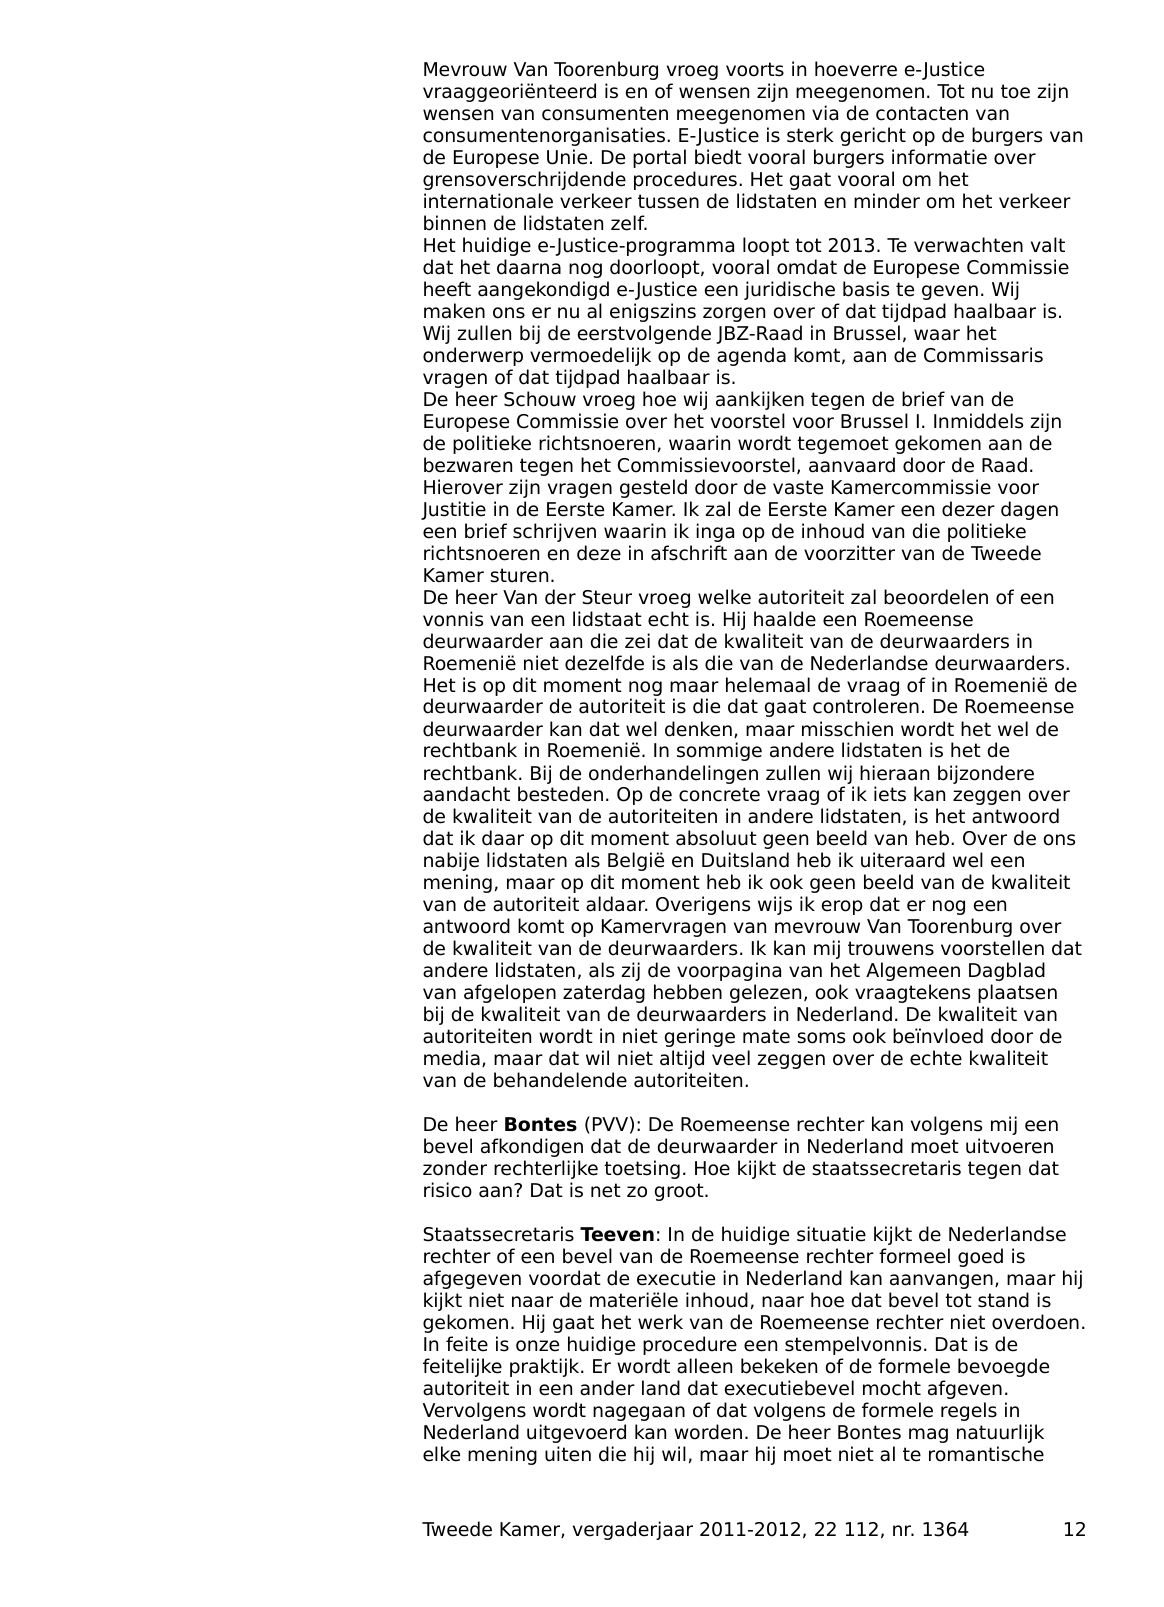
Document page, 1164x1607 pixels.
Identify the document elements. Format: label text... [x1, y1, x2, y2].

text Het huidige e-Justice-programma loopt tot 2013. Te verwachten valt dat het daarna nog doorloopt, vooral omdat de Europese Commissie heeft aangekondigd e-Justice een juridische basis te geven. Wij maken ons er nu al enigszins zorgen over of dat tijdpad haalbaar is. Wij zullen bij de eerstvolgende JBZ-Raad in Brussel, waar het onderwerp vermoedelijk op de agenda komt, aan de Commissaris vragen of dat tijdpad haalbaar is. [422, 235, 1087, 389]
text De heer Bontes (PVV): De Roemeense rechter kan volgens mij een bevel afkondigen dat de deurwaarder in Nederland moet uitvoeren zonder rechterlijke toetsing. Hoe kijkt de staatssecretaris tegen dat risico aan? Dat is net zo groot. [422, 1114, 1087, 1202]
text Mevrouw Van Toorenburg vroeg voorts in hoeverre e-Justice vraaggeoriënteerd is en of wensen zijn meegenomen. Tot nu toe zijn wensen van consumenten meegenomen via de contacten van consumentenorganisaties. E-Justice is sterk gericht op de burgers van de Europese Unie. De portal biedt vooral burgers informatie over grensoverschrijdende procedures. Het gaat vooral om het internationale verkeer tussen de lidstaten en minder om het verkeer binnen de lidstaten zelf. [422, 59, 1087, 235]
text De heer Schouw vroeg hoe wij aankijken tegen de brief van de Europese Commissie over het voorstel voor Brussel I. Inmiddels zijn de politieke richtsnoeren, waarin wordt tegemoet gekomen aan de bezwaren tegen het Commissievoorstel, aanvaard door de Raad. Hierover zijn vragen gesteld door de vaste Kamercommissie voor Justitie in de Eerste Kamer. Ik zal de Eerste Kamer een dezer dagen een brief schrijven waarin ik inga op de inhoud van die politieke richtsnoeren en deze in afschrift aan de voorzitter van de Tweede Kamer sturen. [422, 389, 1087, 587]
text De heer Van der Steur vroeg welke autoriteit zal beoordelen of een vonnis van een lidstaat echt is. Hij haalde een Roemeense deurwaarder aan die zei dat de kwaliteit van de deurwaarders in Roemenië niet dezelfde is als die van de Nederlandse deurwaarders. Het is op dit moment nog maar helemaal de vraag of in Roemenië de deurwaarder de autoriteit is die dat gaat controleren. De Roemeense deurwaarder kan dat wel denken, maar misschien wordt het wel de rechtbank in Roemenië. In sommige andere lidstaten is het de rechtbank. Bij de onderhandelingen zullen wij hieraan bijzondere aandacht besteden. Op de concrete vraag of ik iets kan zeggen over de kwaliteit van de autoriteiten in andere lidstaten, is het antwoord dat ik daar op dit moment absoluut geen beeld van heb. Over de ons nabije lidstaten als België en Duitsland heb ik uiteraard wel een mening, maar op dit moment heb ik ook geen beeld van de kwaliteit van de autoriteit aldaar. Overigens wijs ik erop dat er nog een antwoord komt op Kamervragen van mevrouw Van Toorenburg over de kwaliteit van de deurwaarders. Ik kan mij trouwens voorstellen dat andere lidstaten, als zij de voorpagina van het Algemeen Dagblad van afgelopen zaterdag hebben gelezen, ook vraagtekens plaatsen bij de kwaliteit van de deurwaarders in Nederland. De kwaliteit van autoriteiten wordt in niet geringe mate soms ook beïnvloed door de media, maar dat wil niet altijd veel zeggen over de echte kwaliteit van de behandelende autoriteiten. [422, 587, 1087, 1092]
text Staatssecretaris Teeven: In de huidige situatie kijkt de Nederlandse rechter of een bevel van de Roemeense rechter formeel goed is afgegeven voordat de executie in Nederland kan aanvangen, maar hij kijkt niet naar de materiële inhoud, naar hoe dat bevel tot stand is gekomen. Hij gaat het werk van de Roemeense rechter niet overdoen. In feite is onze huidige procedure een stempelvonnis. Dat is de feitelijke praktijk. Er wordt alleen bekeken of de formele bevoegde autoriteit in een ander land dat executiebevel mocht afgeven. Vervolgens wordt nagegaan of dat volgens de formele regels in Nederland uitgevoerd kan worden. De heer Bontes mag natuurlijk elke mening uiten die hij wil, maar hij moet niet al te romantische [422, 1224, 1087, 1466]
